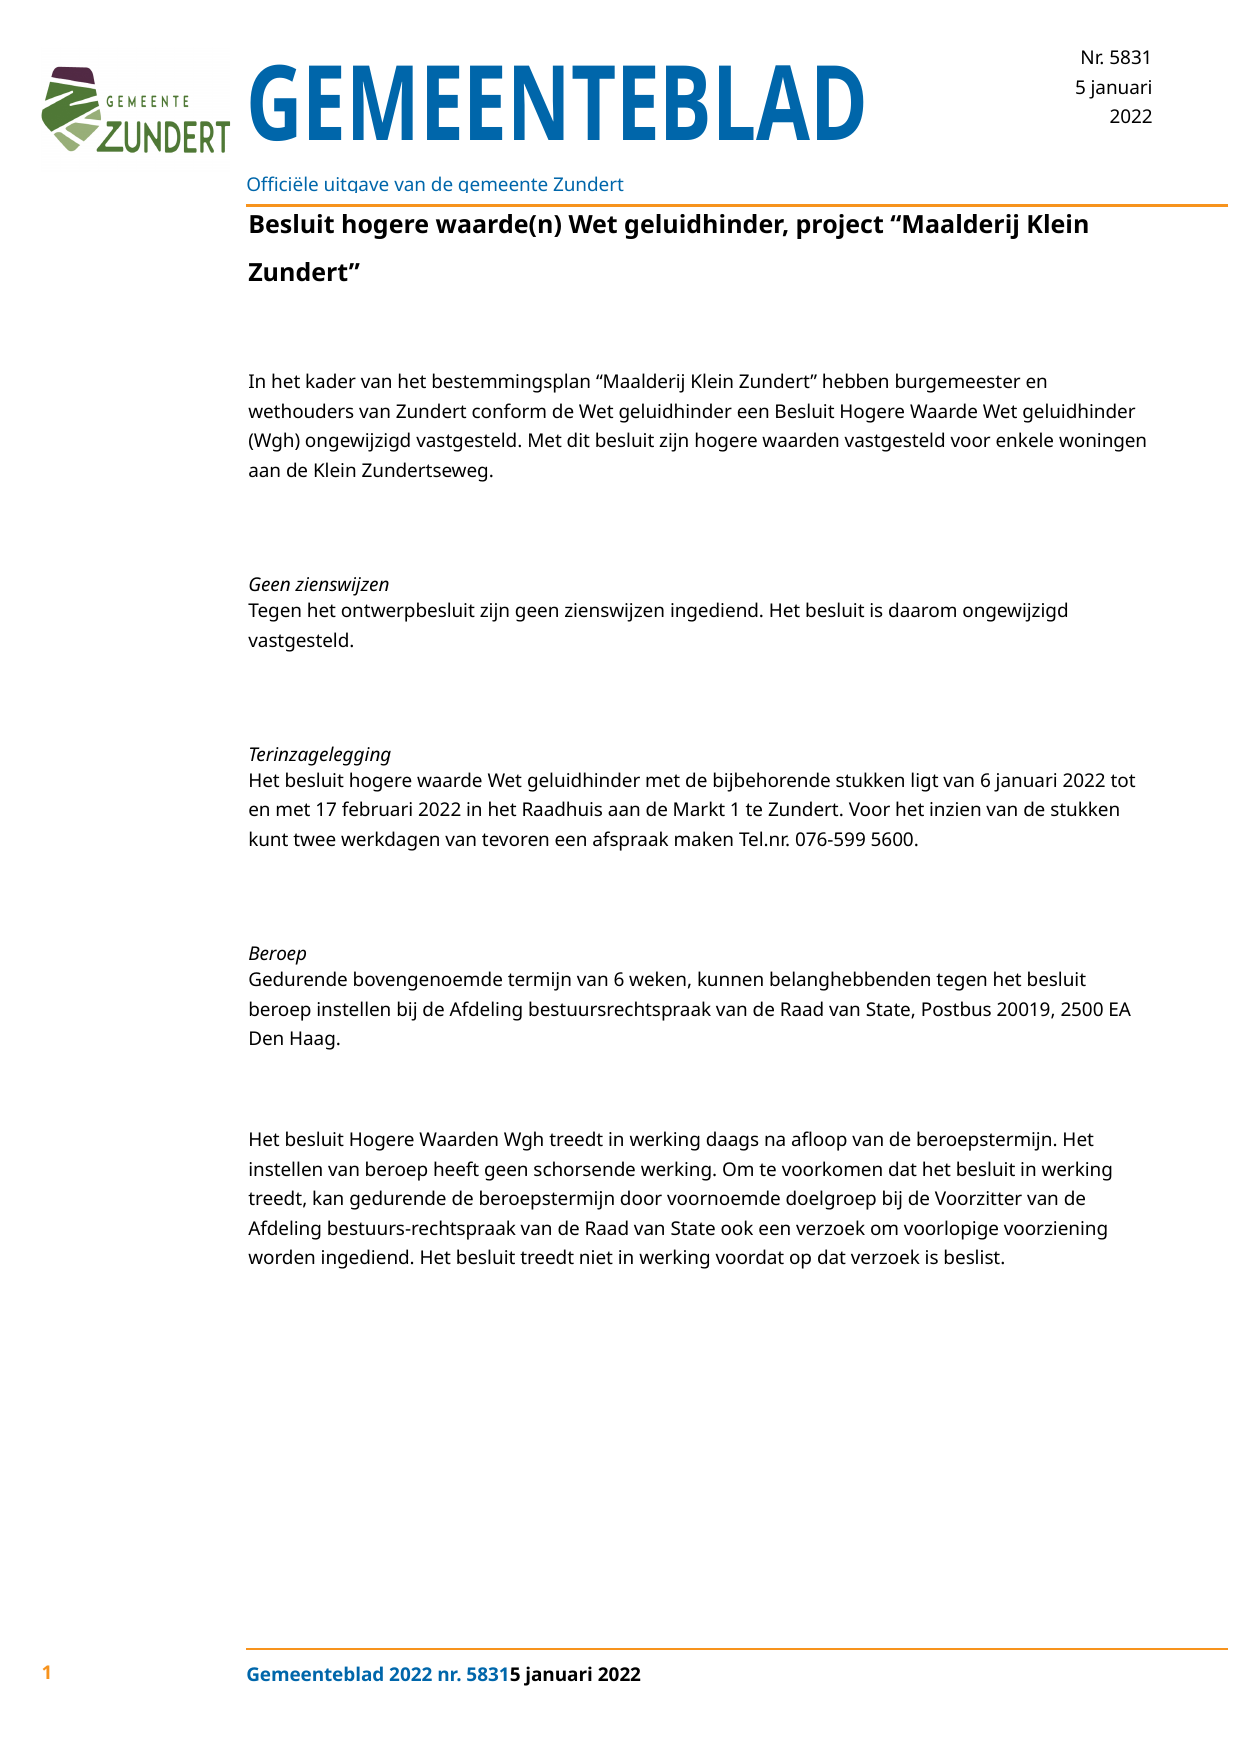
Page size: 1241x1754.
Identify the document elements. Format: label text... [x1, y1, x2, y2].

text Het besluit Hogere Waarden Wgh treedt in werking daags na afloop van de beroepstermijn. Het instellen van beroep heeft geen schorsende werking. Om te voorkomen dat het besluit in werking treedt, kan gedurende de beroepstermijn door voornoemde doelgroep bij de Voorzitter van de Afdeling bestuurs-rechtspraak van de Raad van State ook een verzoek om voorlopige voorziening worden ingediend. Het besluit treedt niet in werking voordat op dat verzoek is beslist. [248, 1126, 1152, 1270]
text Geen zienswijzen [248, 571, 1152, 597]
text Het besluit hogere waarde Wet geluidhinder met de bijbehorende stukken ligt van 6 januari 2022 tot en met 17 februari 2022 in het Raadhuis aan de Markt 1 te Zundert. Voor het inzien van de stukken kunt twee werkdagen van tevoren een afspraak maken Tel.nr. 076-599 5600. [248, 767, 1152, 852]
text Terinzagelegging [248, 741, 1152, 767]
picture [41, 47, 231, 172]
text In het kader van het bestemmingsplan “Maalderij Klein Zundert” hebben burgemeester en wethouders van Zundert conform de Wet geluidhinder een Besluit Hogere Waarde Wet geluidhinder (Wgh) ongewijzigd vastgesteld. Met dit besluit zijn hogere waarden vastgesteld voor enkele woningen aan de Klein Zundertseweg. [248, 368, 1152, 483]
text Besluit hogere waarde(n) Wet geluidhinder, project “Maalderij Klein Zundert” [248, 207, 1152, 288]
text Beroep [248, 940, 1152, 966]
text Gedurende bovengenoemde termijn van 6 weken, kunnen belanghebbenden tegen het besluit beroep instellen bij de Afdeling bestuursrechtspraak van de Raad van State, Postbus 20019, 2500 EA Den Haag. [248, 966, 1152, 1051]
text Tegen het ontwerpbesluit zijn geen zienswijzen ingediend. Het besluit is daarom ongewijzigd vastgesteld. [248, 597, 1152, 652]
